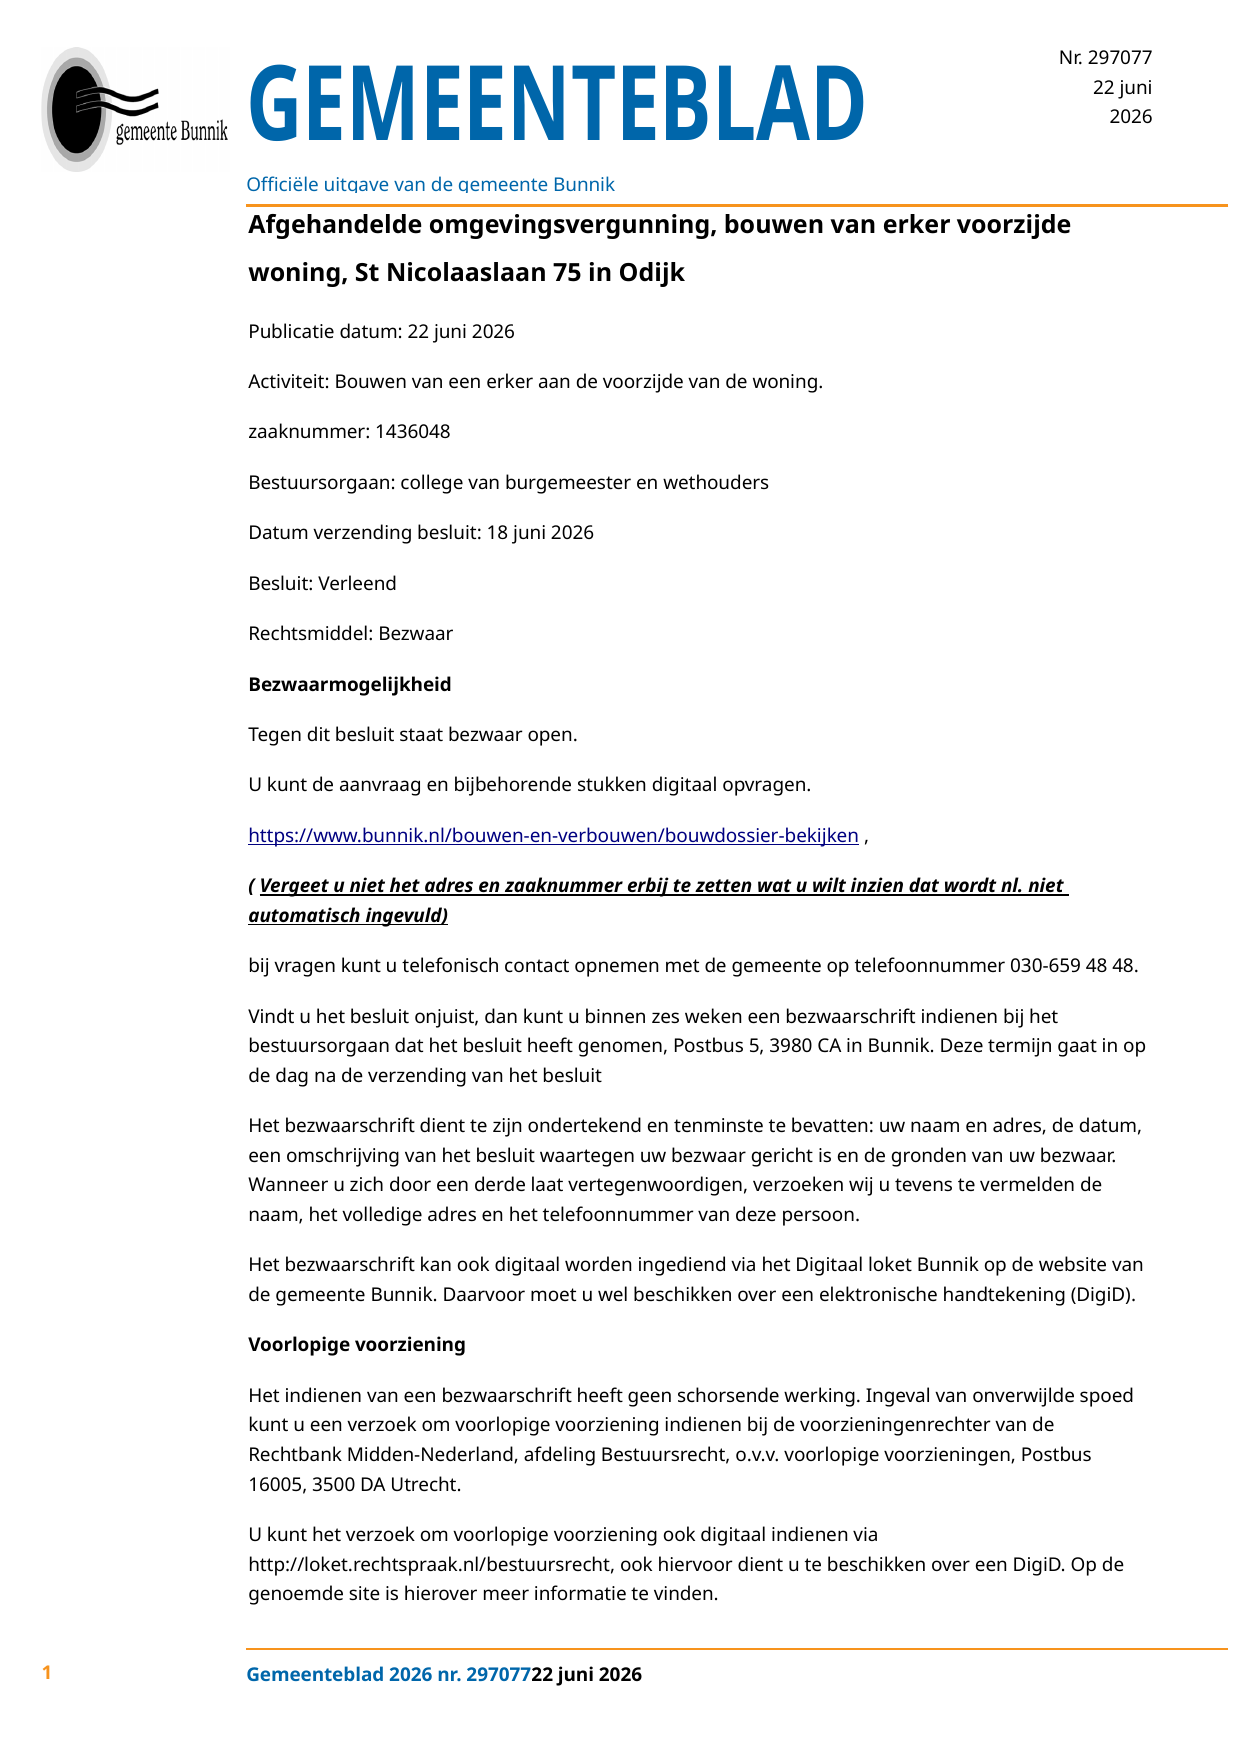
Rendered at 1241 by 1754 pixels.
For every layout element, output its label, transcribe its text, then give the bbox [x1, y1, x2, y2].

text Bezwaarmogelijkheid [248, 671, 1152, 697]
text U kunt de aanvraag en bijbehorende stukken digitaal opvragen. [248, 772, 1152, 797]
text ( Vergeet u niet het adres en zaaknummer erbij te zetten wat u wilt inzien dat wordt nl. niet automatisch ingevuld) [248, 872, 1152, 928]
text Het bezwaarschrift kan ook digitaal worden ingediend via het Digitaal loket Bunnik op de website van de gemeente Bunnik. Daarvoor moet u wel beschikken over een elektronische handtekening (DigiD). [248, 1252, 1152, 1307]
text Bestuursorgaan: college van burgemeester en wethouders [248, 469, 1152, 495]
text Vindt u het besluit onjuist, dan kunt u binnen zes weken een bezwaarschrift indienen bij het bestuursorgaan dat het besluit heeft genomen, Postbus 5, 3980 CA in Bunnik. Deze termijn gaat in op de dag na de verzending van het besluit [248, 1003, 1152, 1088]
text https://www.bunnik.nl/bouwen-en-verbouwen/bouwdossier-bekijken , [248, 822, 1152, 848]
text Publicatie datum: 22 juni 2026 [248, 318, 1152, 344]
text bij vragen kunt u telefonisch contact opnemen met de gemeente op telefoonnummer 030-659 48 48. [248, 952, 1152, 978]
text Rechtsmiddel: Bezwaar [248, 620, 1152, 646]
picture [41, 47, 231, 172]
text zaaknummer: 1436048 [248, 419, 1152, 444]
text Het bezwaarschrift dient te zijn ondertekend en tenminste te bevatten: uw naam en adres, de datum, een omschrijving van het besluit waartegen uw bezwaar gericht is en de gronden van uw bezwaar. Wanneer u zich door een derde laat vertegenwoordigen, verzoeken wij u tevens te vermelden de naam, het volledige adres en het telefoonnummer van deze persoon. [248, 1112, 1152, 1227]
text Tegen dit besluit staat bezwaar open. [248, 721, 1152, 747]
text Activiteit: Bouwen van een erker aan de voorzijde van de woning. [248, 368, 1152, 394]
text Datum verzending besluit: 18 juni 2026 [248, 519, 1152, 545]
text U kunt het verzoek om voorlopige voorziening ook digitaal indienen via http://loket.rechtspraak.nl/bestuursrecht, ook hiervoor dient u te beschikken over een DigiD. Op de genoemde site is hierover meer informatie te vinden. [248, 1521, 1152, 1606]
text Afgehandelde omgevingsvergunning, bouwen van erker voorzijde woning, St Nicolaaslaan 75 in Odijk [248, 207, 1152, 288]
text Voorlopige voorziening [248, 1332, 1152, 1357]
text Besluit: Verleend [248, 570, 1152, 596]
text Het indienen van een bezwaarschrift heeft geen schorsende werking. Ingeval van onverwijlde spoed kunt u een verzoek om voorlopige voorziening indienen bij de voorzieningenrechter van de Rechtbank Midden-Nederland, afdeling Bestuursrecht, o.v.v. voorlopige voorzieningen, Postbus 16005, 3500 DA Utrecht. [248, 1382, 1152, 1497]
